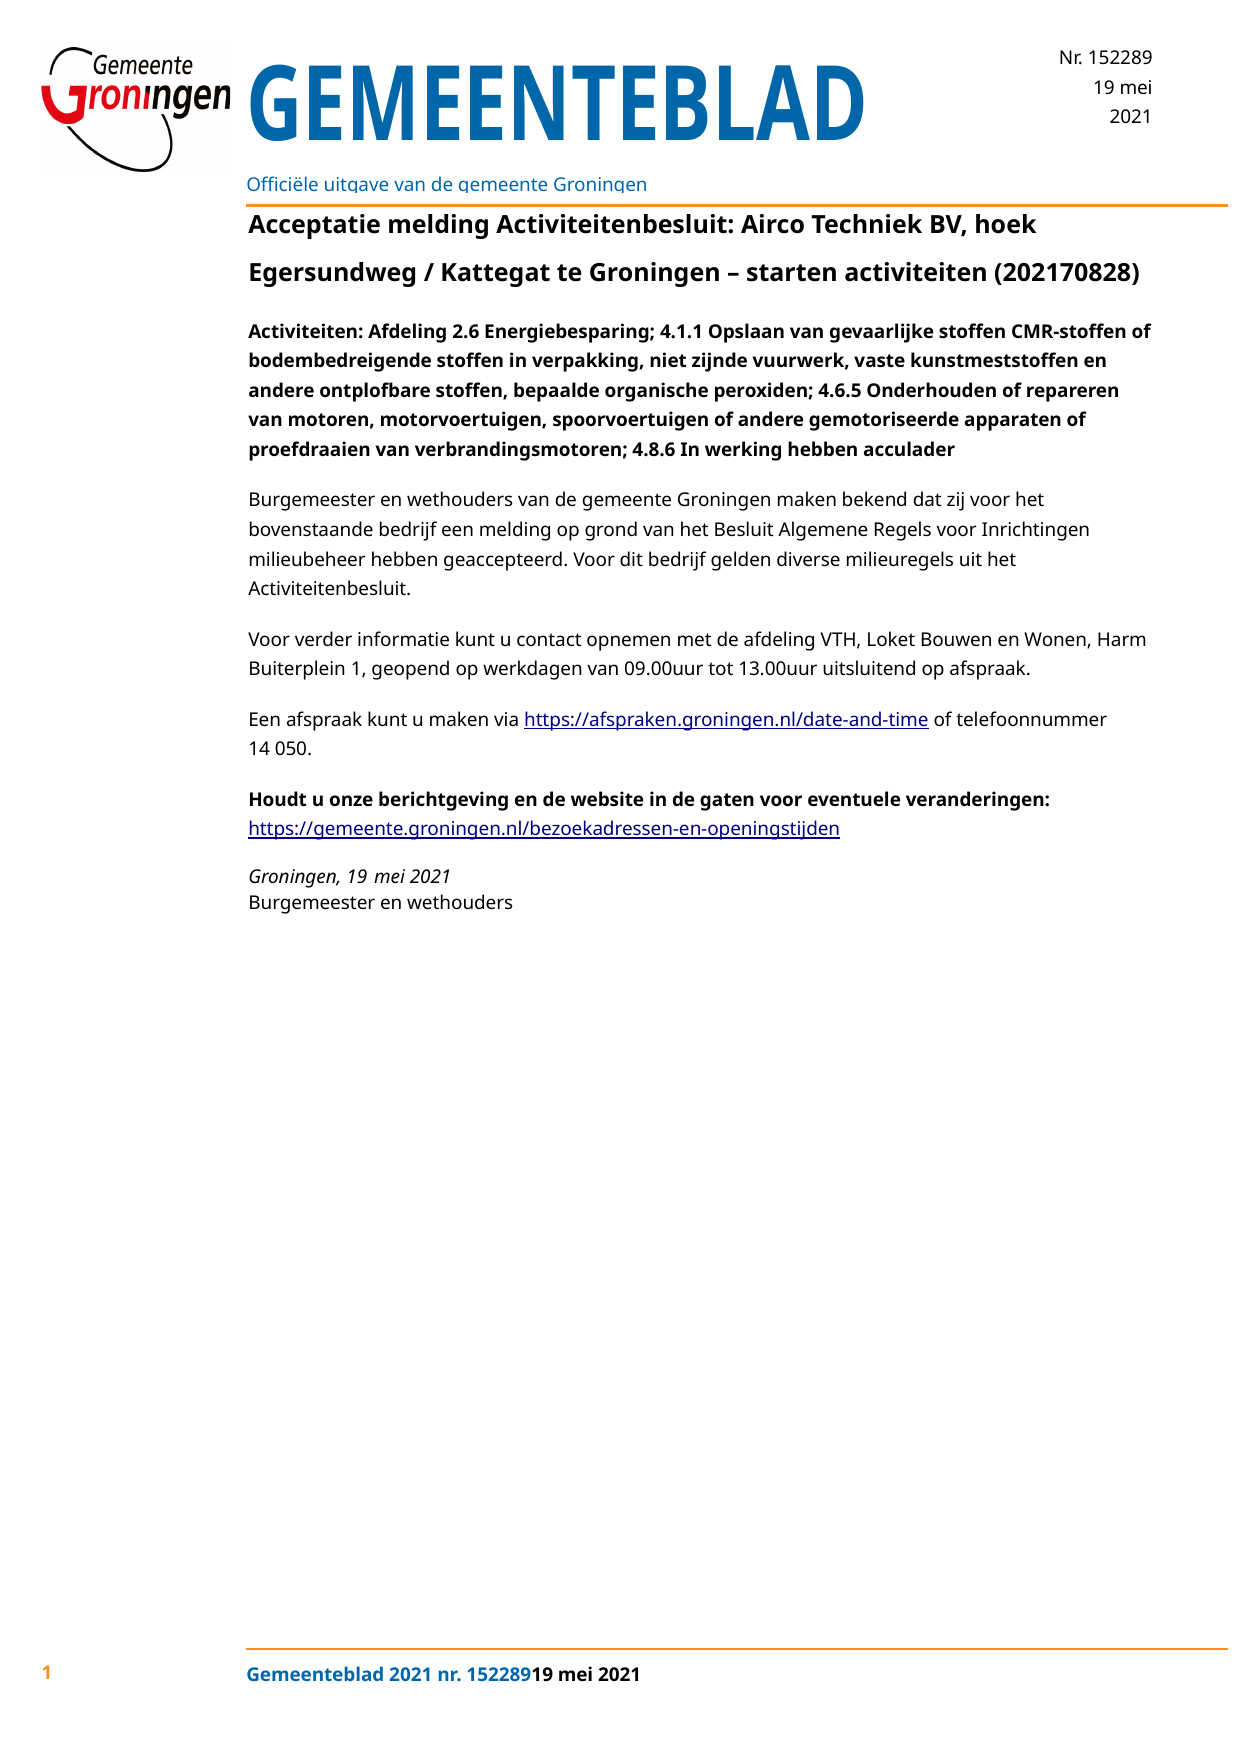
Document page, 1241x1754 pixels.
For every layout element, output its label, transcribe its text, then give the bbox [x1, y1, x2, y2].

text Burgemeester en wethouders van de gemeente Groningen maken bekend dat zij voor het bovenstaande bedrijf een melding op grond van het Besluit Algemene Regels voor Inrichtingen milieubeheer hebben geaccepteerd. Voor dit bedrijf gelden diverse milieuregels uit het Activiteitenbesluit. [248, 487, 1152, 601]
text Groningen, 19 mei 2021 [248, 863, 1152, 889]
text Activiteiten: Afdeling 2.6 Energiebesparing; 4.1.1 Opslaan van gevaarlijke stoffen CMR-stoffen of bodembedreigende stoffen in verpakking, niet zijnde vuurwerk, vaste kunstmeststoffen en andere ontplofbare stoffen, bepaalde organische peroxiden; 4.6.5 Onderhouden of repareren van motoren, motorvoertuigen, spoorvoertuigen of andere gemotoriseerde apparaten of proefdraaien van verbrandingsmotoren; 4.8.6 In werking hebben acculader [248, 318, 1152, 462]
picture [41, 47, 231, 172]
text Voor verder informatie kunt u contact opnemen met de afdeling VTH, Loket Bouwen en Wonen, Harm Buiterplein 1, geopend op werkdagen van 09.00uur tot 13.00uur uitsluitend op afspraak. [248, 626, 1152, 681]
text Acceptatie melding Activiteitenbesluit: Airco Techniek BV, hoek Egersundweg / Kattegat te Groningen – starten activiteiten (202170828) [248, 207, 1152, 288]
text Houdt u onze berichtgeving en de website in de gaten voor eventuele veranderingen: https://gemeente.groningen.nl/bezoekadressen-en-openingstijden [248, 786, 1152, 841]
text Een afspraak kunt u maken via https://afspraken.groningen.nl/date-and-time of telefoonnummer 14 050. [248, 706, 1152, 761]
text Burgemeester en wethouders [248, 889, 1152, 915]
